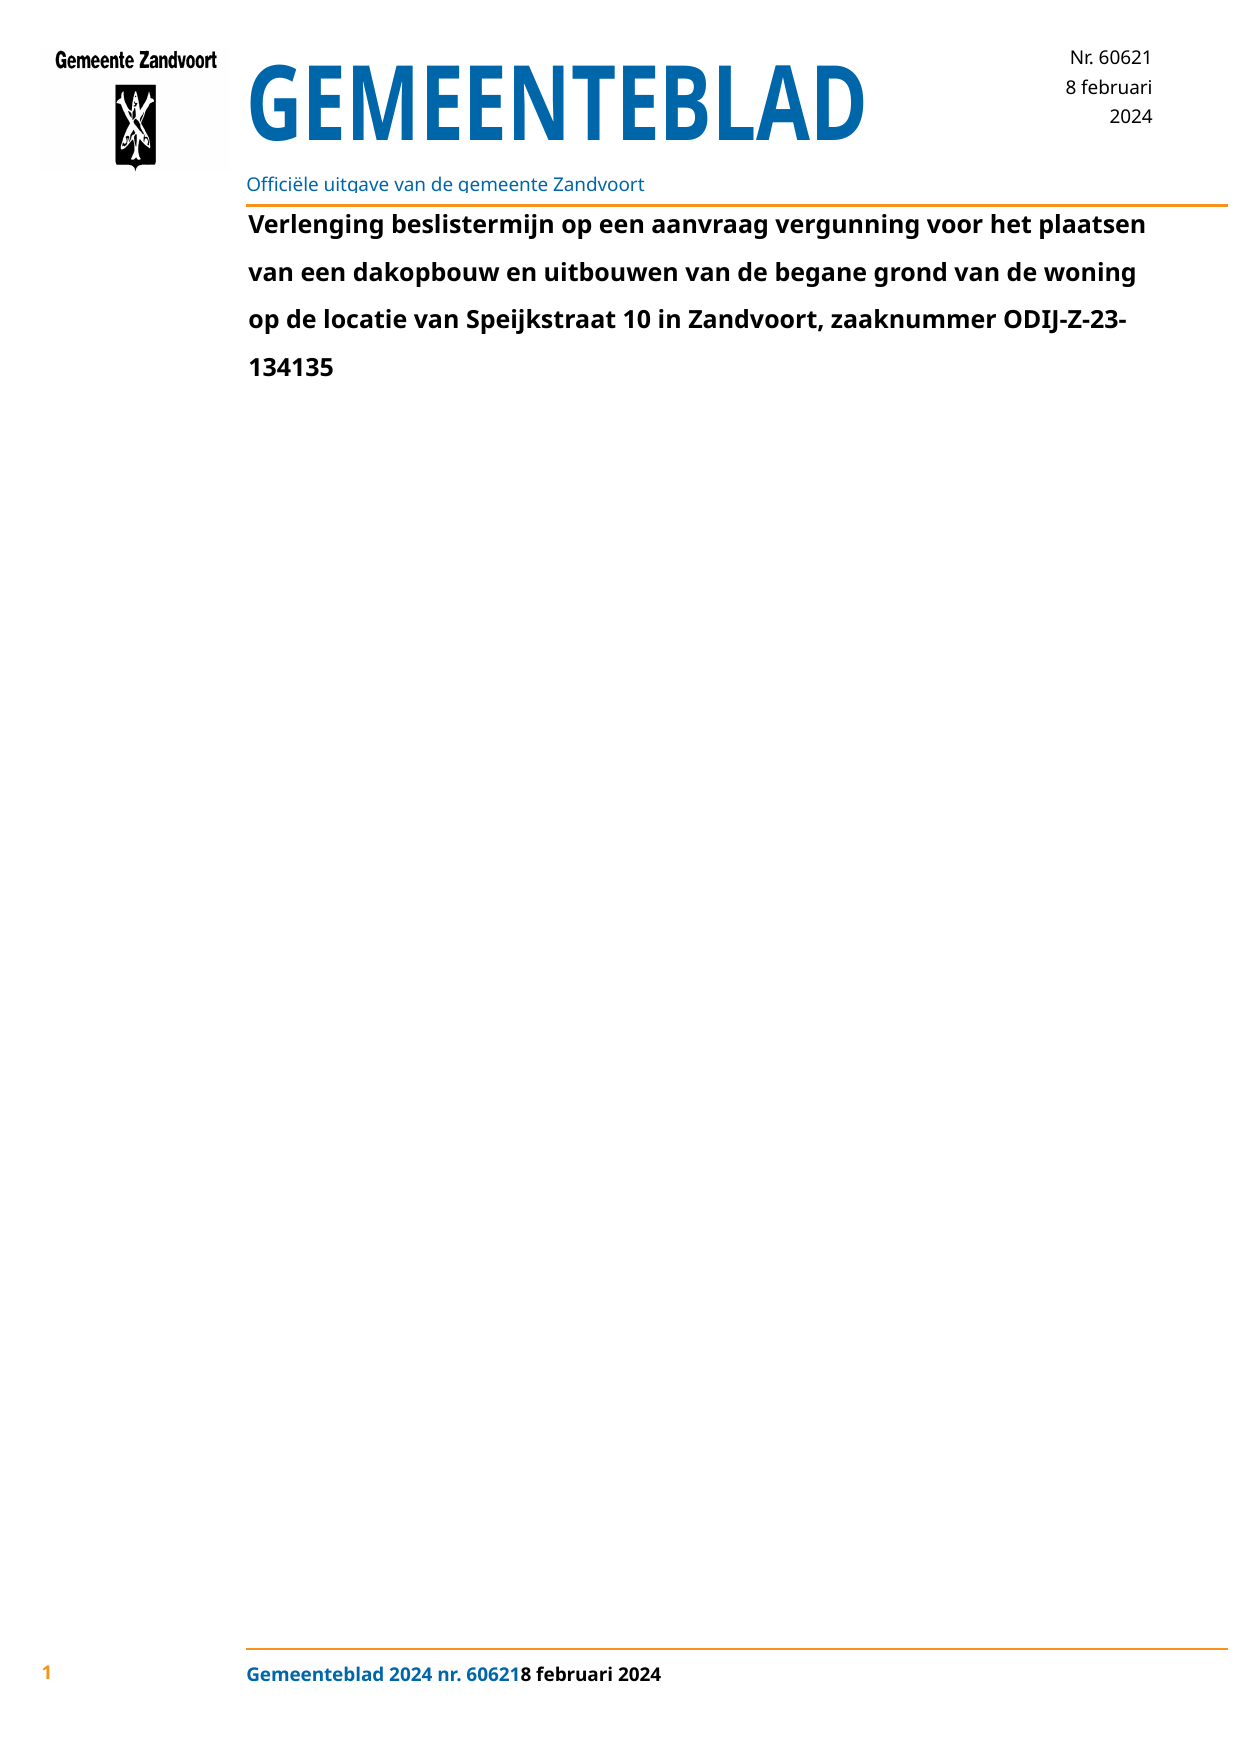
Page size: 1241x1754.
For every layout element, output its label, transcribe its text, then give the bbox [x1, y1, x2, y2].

picture [41, 47, 231, 172]
text Verlenging beslistermijn op een aanvraag vergunning voor het plaatsen van een dakopbouw en uitbouwen van de begane grond van de woning op de locatie van Speijkstraat 10 in Zandvoort, zaaknummer ODIJ-Z-23-134135 [248, 207, 1152, 384]
